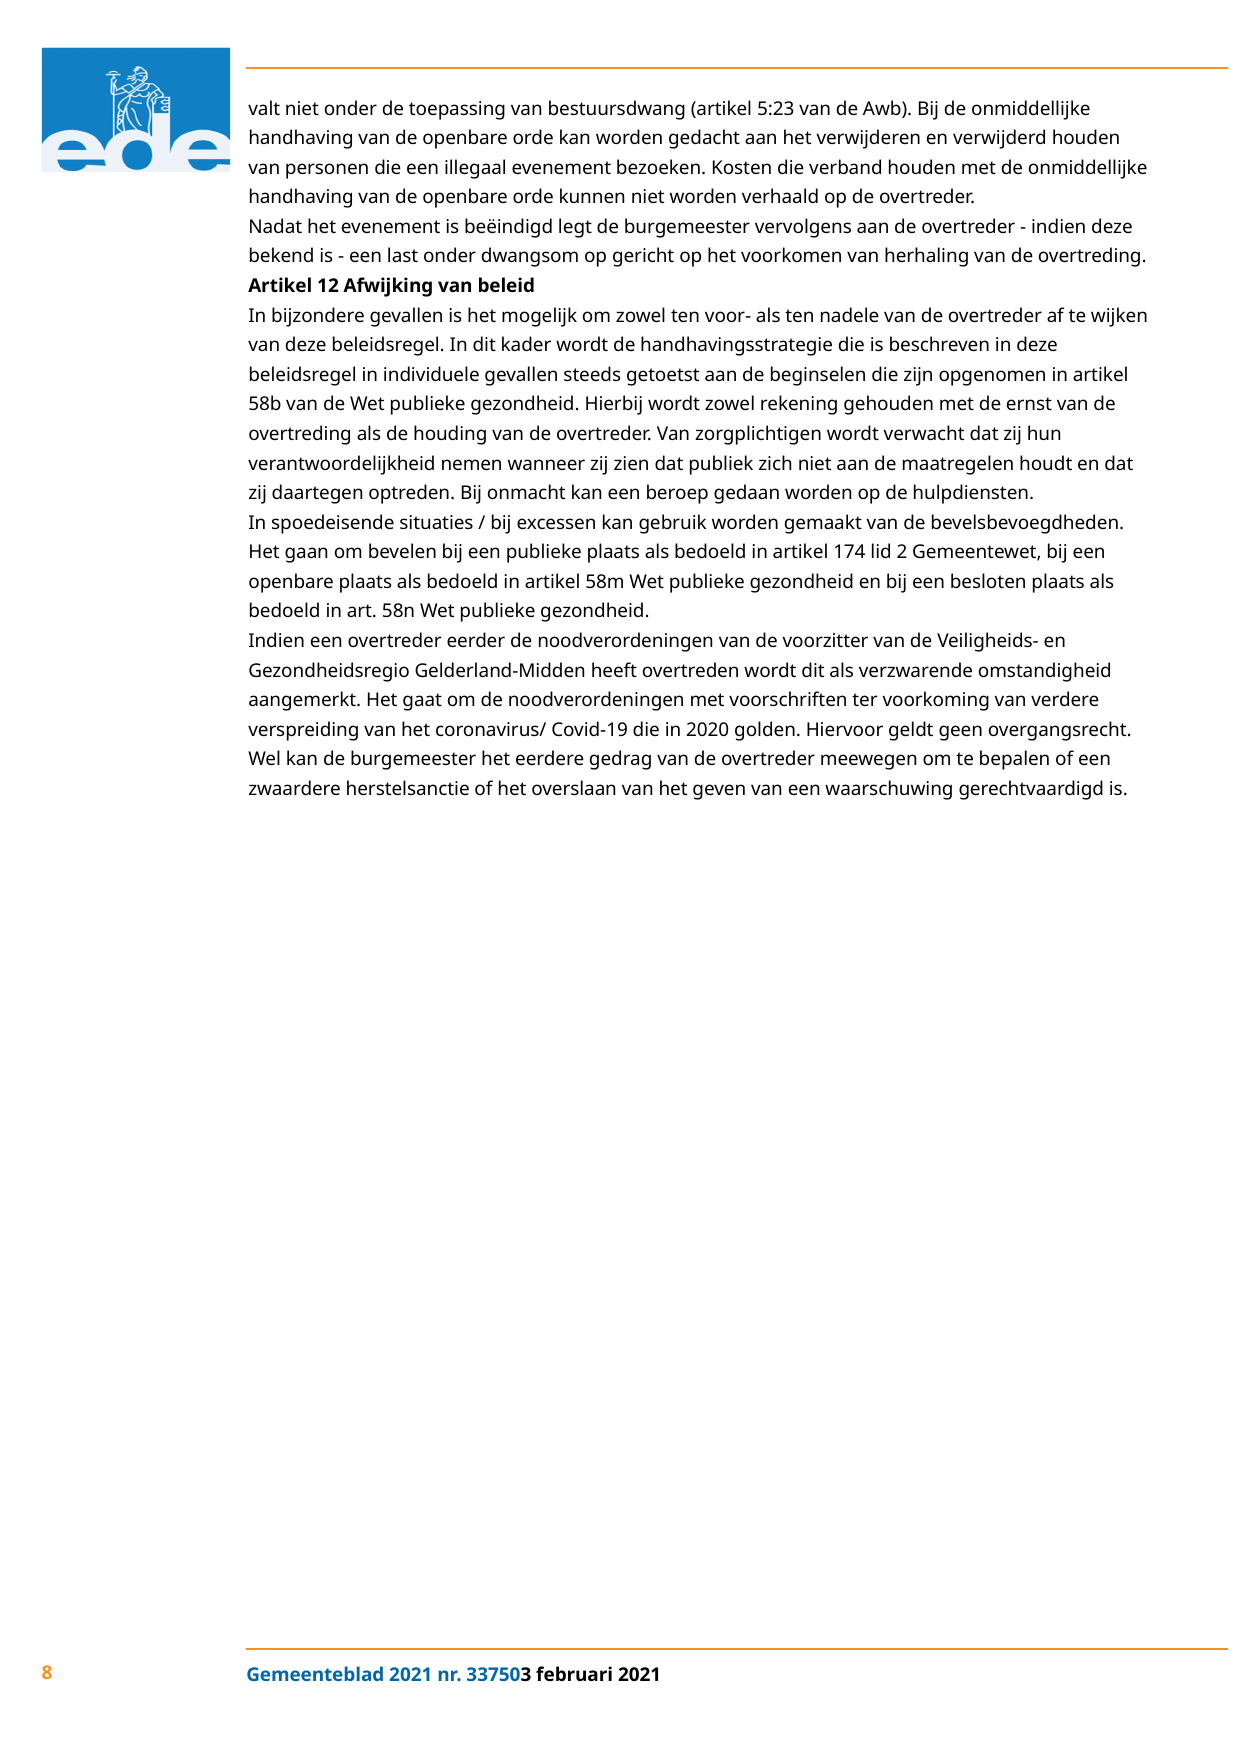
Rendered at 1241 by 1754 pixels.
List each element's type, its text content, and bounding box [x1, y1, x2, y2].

text Nadat het evenement is beëindigd legt de burgemeester vervolgens aan de overtreder - indien deze bekend is - een last onder dwangsom op gericht op het voorkomen van herhaling van de overtreding. [248, 213, 1152, 268]
text In spoedeisende situaties / bij excessen kan gebruik worden gemaakt van de bevelsbevoegdheden. Het gaan om bevelen bij een publieke plaats als bedoeld in artikel 174 lid 2 Gemeentewet, bij een openbare plaats als bedoeld in artikel 58m Wet publieke gezondheid en bij een besloten plaats als bedoeld in art. 58n Wet publieke gezondheid. [248, 509, 1152, 623]
text Indien een overtreder eerder de noodverordeningen van de voorzitter van de Veiligheids- en Gezondheidsregio Gelderland-Midden heeft overtreden wordt dit als verzwarende omstandigheid aangemerkt. Het gaat om de noodverordeningen met voorschriften ter voorkoming van verdere verspreiding van het coronavirus/ Covid-19 die in 2020 golden. Hiervoor geldt geen overgangsrecht. Wel kan de burgemeester het eerdere gedrag van de overtreder meewegen om te bepalen of een zwaardere herstelsanctie of het overslaan van het geven van een waarschuwing gerechtvaardigd is. [248, 627, 1152, 801]
text In bijzondere gevallen is het mogelijk om zowel ten voor- als ten nadele van de overtreder af te wijken van deze beleidsregel. In dit kader wordt de handhavingsstrategie die is beschreven in deze beleidsregel in individuele gevallen steeds getoetst aan de beginselen die zijn opgenomen in artikel 58b van de Wet publieke gezondheid. Hierbij wordt zowel rekening gehouden met de ernst van de overtreding als de houding van de overtreder. Van zorgplichtigen wordt verwacht dat zij hun verantwoordelijkheid nemen wanneer zij zien dat publiek zich niet aan de maatregelen houdt en dat zij daartegen optreden. Bij onmacht kan een beroep gedaan worden op de hulpdiensten. [248, 302, 1152, 505]
text valt niet onder de toepassing van bestuursdwang (artikel 5:23 van de Awb). Bij de onmiddellijke handhaving van de openbare orde kan worden gedacht aan het verwijderen en verwijderd houden van personen die een illegaal evenement bezoeken. Kosten die verband houden met de onmiddellijke handhaving van de openbare orde kunnen niet worden verhaald op de overtreder. [248, 95, 1152, 209]
picture [41, 47, 231, 172]
text Artikel 12 Afwijking van beleid [248, 272, 1152, 298]
